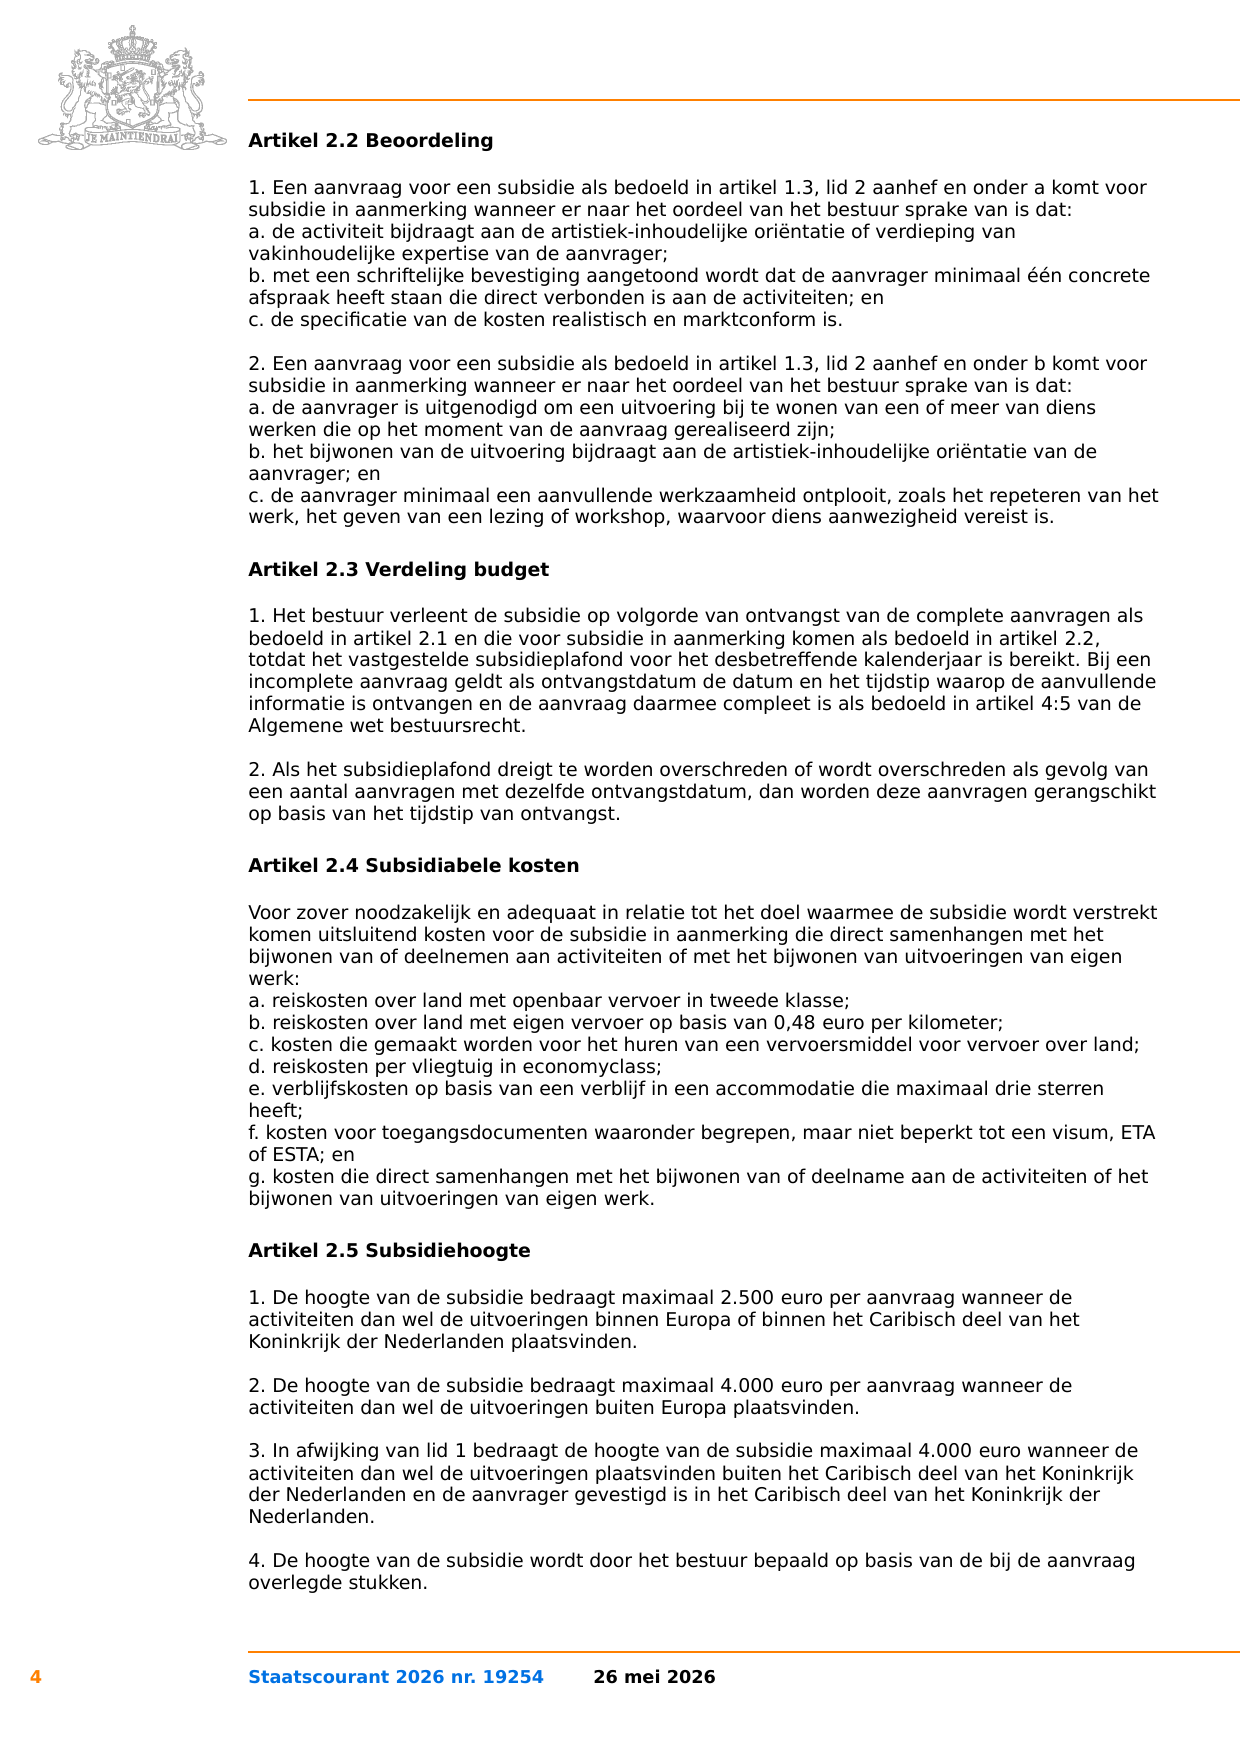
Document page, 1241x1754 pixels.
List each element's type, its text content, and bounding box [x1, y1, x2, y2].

subtitle Artikel 2.2 Beoordeling [248, 130, 1163, 152]
text a. de activiteit bijdraagt aan de artistiek-inhoudelijke oriëntatie of verdieping van vakinhoudelijke expertise van de aanvrager; [248, 221, 1163, 265]
text e. verblijfskosten op basis van een verblijf in een accommodatie die maximaal drie sterren heeft; [248, 1078, 1163, 1122]
subtitle Artikel 2.3 Verdeling budget [248, 558, 1163, 580]
subtitle Artikel 2.5 Subsidiehoogte [248, 1240, 1163, 1262]
text a. de aanvrager is uitgenodigd om een uitvoering bij te wonen van een of meer van diens werken die op het moment van de aanvraag gerealiseerd zijn; [248, 397, 1163, 441]
subtitle Artikel 2.4 Subsidiabele kosten [248, 855, 1163, 877]
text 3. In afwijking van lid 1 bedraagt de hoogte van de subsidie maximaal 4.000 euro wanneer de activiteiten dan wel de uitvoeringen plaatsvinden buiten het Caribisch deel van het Koninkrijk der Nederlanden en de aanvrager gevestigd is in het Caribisch deel van het Koninkrijk der Nederlanden. [248, 1440, 1163, 1528]
text 2. Een aanvraag voor een subsidie als bedoeld in artikel 1.3, lid 2 aanhef en onder b komt voor subsidie in aanmerking wanneer er naar het oordeel van het bestuur sprake van is dat: [248, 353, 1163, 397]
text 2. Als het subsidieplafond dreigt te worden overschreden of wordt overschreden als gevolg van een aantal aanvragen met dezelfde ontvangstdatum, dan worden deze aanvragen gerangschikt op basis van het tijdstip van ontvangst. [248, 759, 1163, 825]
picture [38, 25, 227, 150]
text g. kosten die direct samenhangen met het bijwonen van of deelname aan de activiteiten of het bijwonen van uitvoeringen van eigen werk. [248, 1166, 1163, 1210]
text b. het bijwonen van de uitvoering bijdraagt aan de artistiek-inhoudelijke oriëntatie van de aanvrager; en [248, 441, 1163, 484]
text a. reiskosten over land met openbaar vervoer in tweede klasse; [248, 990, 1163, 1012]
text Voor zover noodzakelijk en adequaat in relatie tot het doel waarmee de subsidie wordt verstrekt komen uitsluitend kosten voor de subsidie in aanmerking die direct samenhangen met het bijwonen van of deelnemen aan activiteiten of met het bijwonen van uitvoeringen van eigen werk: [248, 902, 1163, 990]
text c. kosten die gemaakt worden voor het huren van een vervoersmiddel voor vervoer over land; [248, 1034, 1163, 1056]
text 1. Een aanvraag voor een subsidie als bedoeld in artikel 1.3, lid 2 aanhef en onder a komt voor subsidie in aanmerking wanneer er naar het oordeel van het bestuur sprake van is dat: [248, 177, 1163, 221]
text 2. De hoogte van de subsidie bedraagt maximaal 4.000 euro per aanvraag wanneer de activiteiten dan wel de uitvoeringen buiten Europa plaatsvinden. [248, 1374, 1163, 1418]
text f. kosten voor toegangsdocumenten waaronder begrepen, maar niet beperkt tot een visum, ETA of ESTA; en [248, 1122, 1163, 1166]
text c. de aanvrager minimaal een aanvullende werkzaamheid ontplooit, zoals het repeteren van het werk, het geven van een lezing of workshop, waarvoor diens aanwezigheid vereist is. [248, 484, 1163, 528]
text 4. De hoogte van de subsidie wordt door het bestuur bepaald op basis van de bij de aanvraag overlegde stukken. [248, 1550, 1163, 1594]
text 1. Het bestuur verleent de subsidie op volgorde van ontvangst van de complete aanvragen als bedoeld in artikel 2.1 en die voor subsidie in aanmerking komen als bedoeld in artikel 2.2, totdat het vastgestelde subsidieplafond voor het desbetreffende kalenderjaar is bereikt. Bij een incomplete aanvraag geldt als ontvangstdatum de datum en het tijdstip waarop de aanvullende informatie is ontvangen en de aanvraag daarmee compleet is als bedoeld in artikel 4:5 van de Algemene wet bestuursrecht. [248, 605, 1163, 737]
text d. reiskosten per vliegtuig in economyclass; [248, 1056, 1163, 1078]
text b. met een schriftelijke bevestiging aangetoond wordt dat de aanvrager minimaal één concrete afspraak heeft staan die direct verbonden is aan de activiteiten; en [248, 265, 1163, 309]
text b. reiskosten over land met eigen vervoer op basis van 0,48 euro per kilometer; [248, 1012, 1163, 1034]
text c. de specificatie van de kosten realistisch en marktconform is. [248, 309, 1163, 331]
text 1. De hoogte van de subsidie bedraagt maximaal 2.500 euro per aanvraag wanneer de activiteiten dan wel de uitvoeringen binnen Europa of binnen het Caribisch deel van het Koninkrijk der Nederlanden plaatsvinden. [248, 1287, 1163, 1353]
